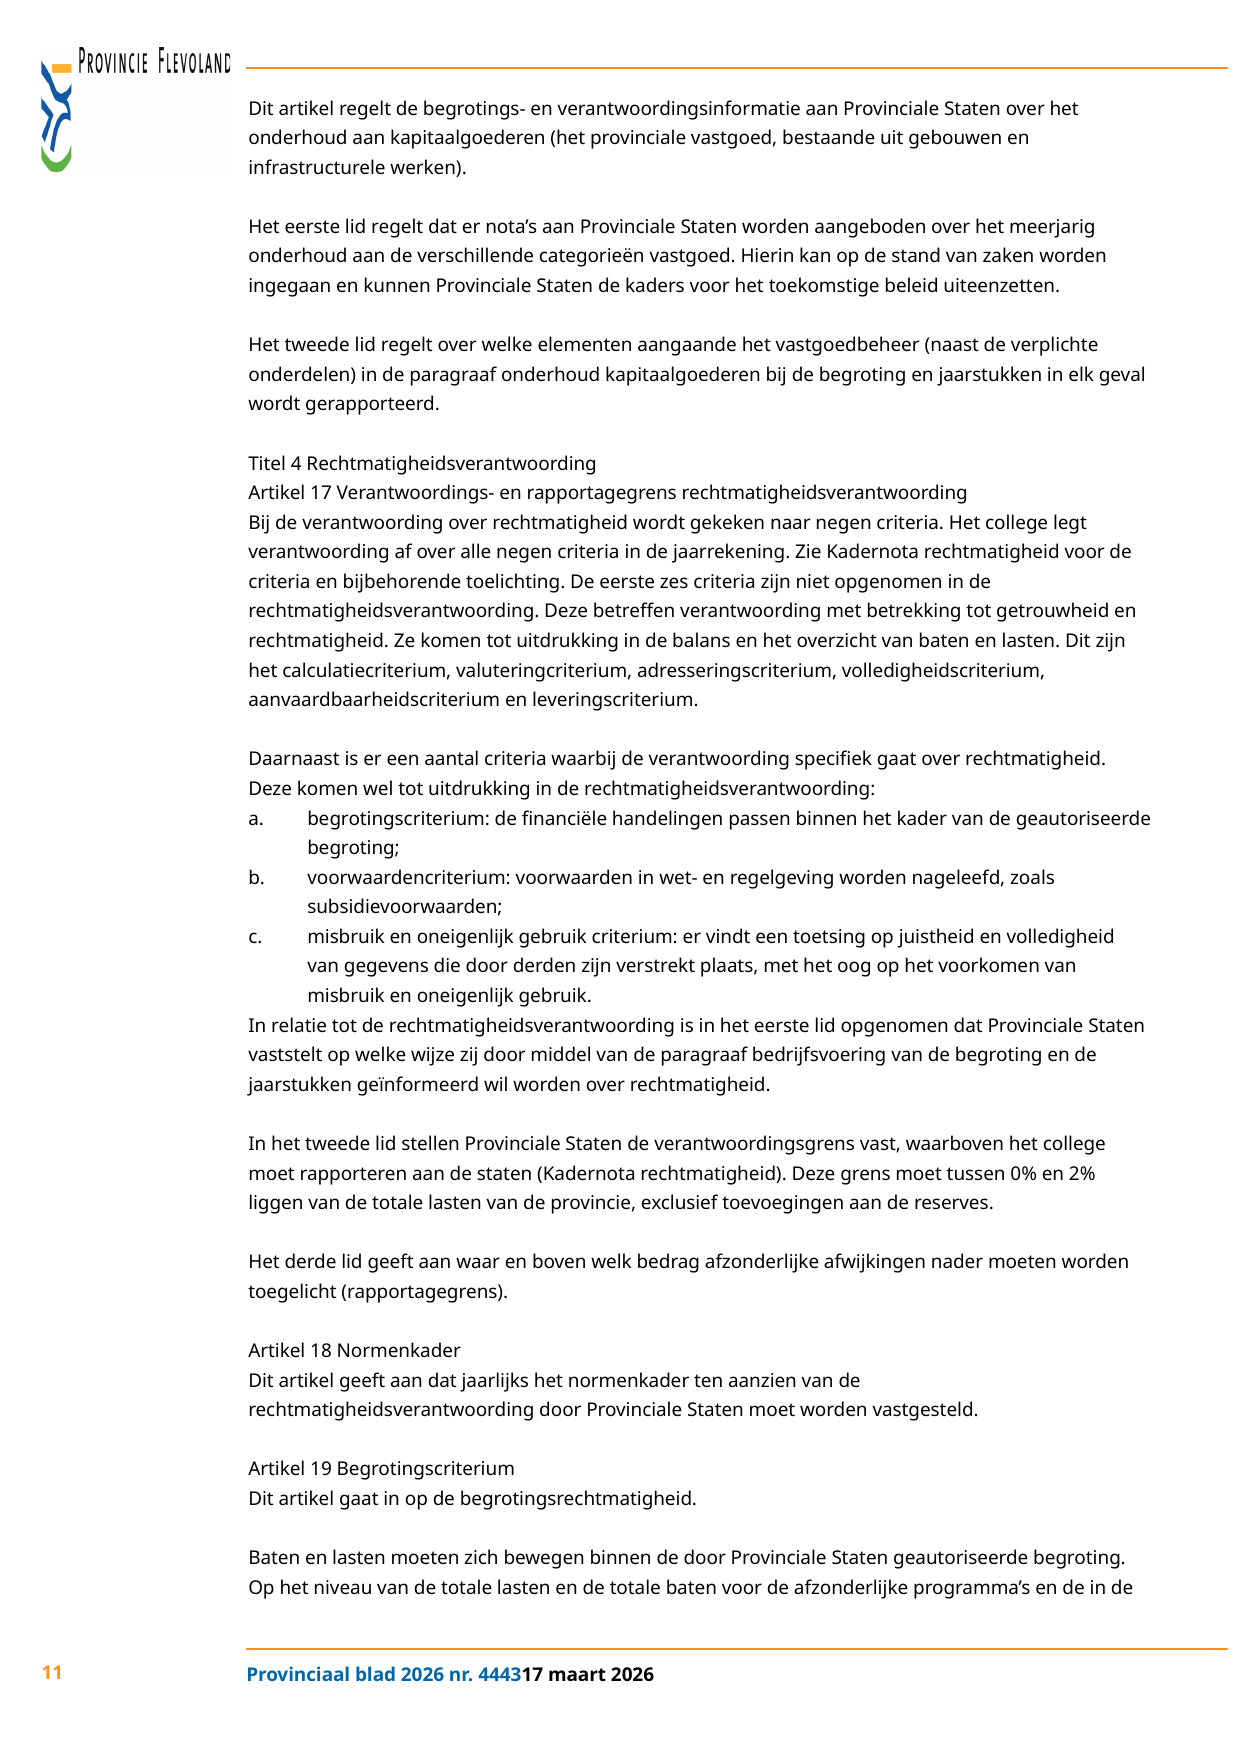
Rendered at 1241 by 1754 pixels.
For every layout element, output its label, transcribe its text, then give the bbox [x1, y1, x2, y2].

list begrotingscriterium: de financiële handelingen passen binnen het kader van de geautoriseerde begroting; [248, 805, 1152, 860]
text Artikel 17 Verantwoordings- en rapportagegrens rechtmatigheidsverantwoording [248, 479, 1152, 505]
list misbruik en oneigenlijk gebruik criterium: er vindt een toetsing op juistheid en volledigheid van gegevens die door derden zijn verstrekt plaats, met het oog op het voorkomen van misbruik en oneigenlijk gebruik. [248, 923, 1152, 1008]
text Dit artikel geeft aan dat jaarlijks het normenkader ten aanzien van de rechtmatigheidsverantwoording door Provinciale Staten moet worden vastgesteld. [248, 1367, 1152, 1422]
text In het tweede lid stellen Provinciale Staten de verantwoordingsgrens vast, waarboven het college moet rapporteren aan de staten (Kadernota rechtmatigheid). Deze grens moet tussen 0% en 2% liggen van de totale lasten van de provincie, exclusief toevoegingen aan de reserves. [248, 1130, 1152, 1215]
text Het eerste lid regelt dat er nota’s aan Provinciale Staten worden aangeboden over het meerjarig onderhoud aan de verschillende categorieën vastgoed. Hierin kan op de stand van zaken worden ingegaan en kunnen Provinciale Staten de kaders voor het toekomstige beleid uiteenzetten. [248, 213, 1152, 298]
list voorwaardencriterium: voorwaarden in wet- en regelgeving worden nageleefd, zoals subsidievoorwaarden; [248, 864, 1152, 919]
text Artikel 19 Begrotingscriterium [248, 1456, 1152, 1481]
text Het tweede lid regelt over welke elementen aangaande het vastgoedbeheer (naast de verplichte onderdelen) in de paragraaf onderhoud kapitaalgoederen bij de begroting en jaarstukken in elk geval wordt gerapporteerd. [248, 331, 1152, 416]
text Daarnaast is er een aantal criteria waarbij de verantwoording specifiek gaat over rechtmatigheid. Deze komen wel tot uitdrukking in de rechtmatigheidsverantwoording: [248, 746, 1152, 801]
text Dit artikel gaat in op de begrotingsrechtmatigheid. [248, 1485, 1152, 1511]
text Bij de verantwoording over rechtmatigheid wordt gekeken naar negen criteria. Het college legt verantwoording af over alle negen criteria in de jaarrekening. Zie Kadernota rechtmatigheid voor de criteria en bijbehorende toelichting. De eerste zes criteria zijn niet opgenomen in de rechtmatigheidsverantwoording. Deze betreffen verantwoording met betrekking tot getrouwheid en rechtmatigheid. Ze komen tot uitdrukking in de balans en het overzicht van baten en lasten. Dit zijn het calculatiecriterium, valuteringcriterium, adresseringscriterium, volledigheidscriterium, aanvaardbaarheidscriterium en leveringscriterium. [248, 509, 1152, 712]
text Dit artikel regelt de begrotings- en verantwoordingsinformatie aan Provinciale Staten over het onderhoud aan kapitaalgoederen (het provinciale vastgoed, bestaande uit gebouwen en infrastructurele werken). [248, 95, 1152, 180]
text Het derde lid geeft aan waar en boven welk bedrag afzonderlijke afwijkingen nader moeten worden toegelicht (rapportagegrens). [248, 1248, 1152, 1304]
text Baten en lasten moeten zich bewegen binnen de door Provinciale Staten geautoriseerde begroting. Op het niveau van de totale lasten en de totale baten voor de afzonderlijke programma’s en de in de [248, 1544, 1152, 1600]
picture [41, 47, 231, 172]
text Titel 4 Rechtmatigheidsverantwoording [248, 450, 1152, 476]
text In relatie tot de rechtmatigheidsverantwoording is in het eerste lid opgenomen dat Provinciale Staten vaststelt op welke wijze zij door middel van de paragraaf bedrijfsvoering van de begroting en de jaarstukken geïnformeerd wil worden over rechtmatigheid. [248, 1012, 1152, 1097]
text Artikel 18 Normenkader [248, 1337, 1152, 1363]
